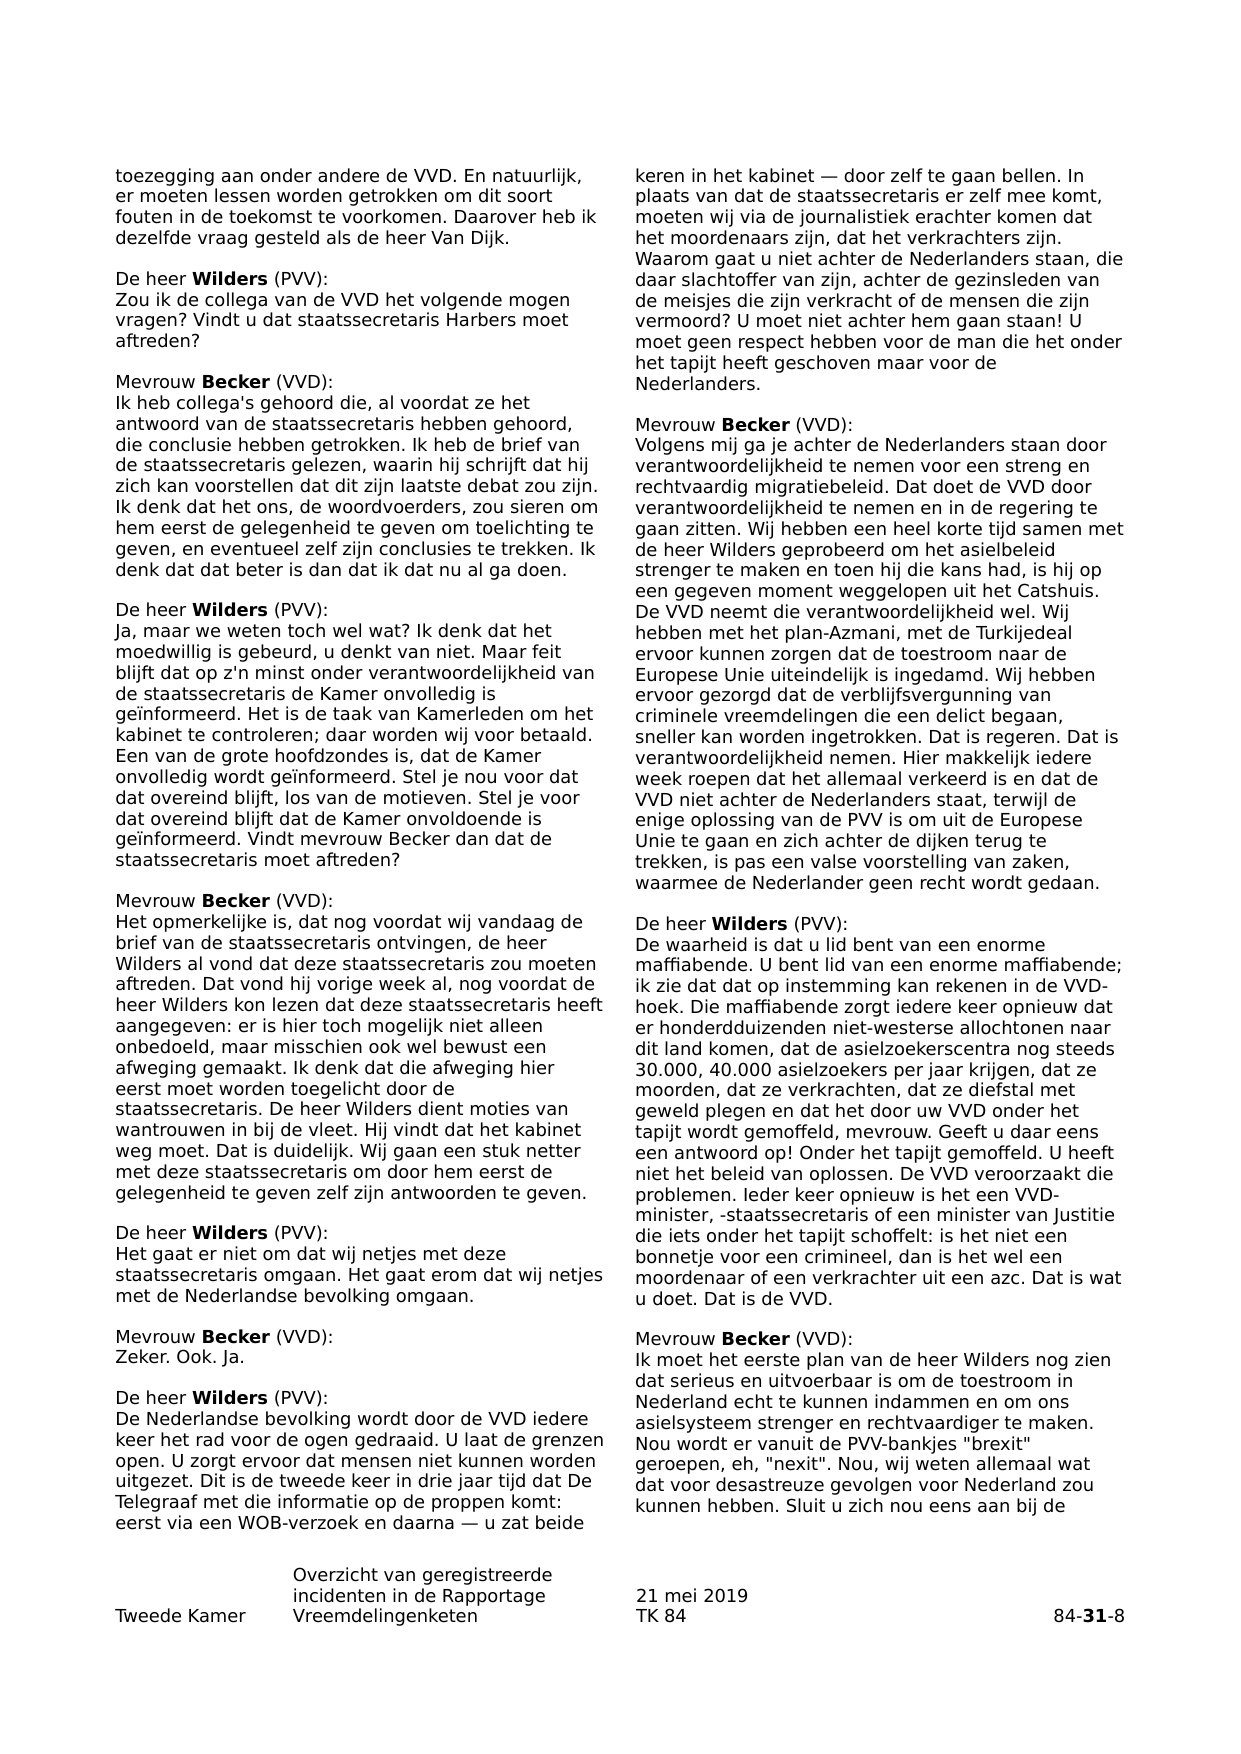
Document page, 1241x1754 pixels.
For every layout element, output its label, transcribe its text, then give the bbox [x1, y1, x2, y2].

text Mevrouw Becker (VVD): [635, 1329, 1125, 1350]
text De heer Wilders (PVV): [635, 913, 1125, 934]
text Het gaat er niet om dat wij netjes met deze staatssecretaris omgaan. Het gaat erom dat wij netjes met de Nederlandse bevolking omgaan. [115, 1244, 605, 1306]
text Zeker. Ook. Ja. [115, 1347, 605, 1368]
text De heer Wilders (PVV): [115, 1388, 605, 1409]
text De heer Wilders (PVV): [115, 1223, 605, 1244]
text Ik moet het eerste plan van de heer Wilders nog zien dat serieus en uitvoerbaar is om de toestroom in Nederland echt te kunnen indammen en om ons asielsysteem strenger en rechtvaardiger te maken. Nou wordt er vanuit de PVV-bankjes "brexit" geroepen, eh, "nexit". Nou, wij weten allemaal wat dat voor desastreuze gevolgen voor Nederland zou kunnen hebben. Sluit u zich nou eens aan bij de [635, 1350, 1125, 1517]
text Ja, maar we weten toch wel wat? Ik denk dat het moedwillig is gebeurd, u denkt van niet. Maar feit blijft dat op z'n minst onder verantwoordelijkheid van de staatssecretaris de Kamer onvolledig is geïnformeerd. Het is de taak van Kamerleden om het kabinet te controleren; daar worden wij voor betaald. Een van de grote hoofdzondes is, dat de Kamer onvolledig wordt geïnformeerd. Stel je nou voor dat dat overeind blijft, los van de motieven. Stel je voor dat overeind blijft dat de Kamer onvoldoende is geïnformeerd. Vindt mevrouw Becker dan dat de staatssecretaris moet aftreden? [115, 621, 605, 871]
text Het opmerkelijke is, dat nog voordat wij vandaag de brief van de staatssecretaris ontvingen, de heer Wilders al vond dat deze staatssecretaris zou moeten aftreden. Dat vond hij vorige week al, nog voordat de heer Wilders kon lezen dat deze staatssecretaris heeft aangegeven: er is hier toch mogelijk niet alleen onbedoeld, maar misschien ook wel bewust een afweging gemaakt. Ik denk dat die afweging hier eerst moet worden toegelicht door de staatssecretaris. De heer Wilders dient moties van wantrouwen in bij de vleet. Hij vindt dat het kabinet weg moet. Dat is duidelijk. Wij gaan een stuk netter met deze staatssecretaris om door hem eerst de gelegenheid te geven zelf zijn antwoorden te geven. [115, 912, 605, 1203]
text De Nederlandse bevolking wordt door de VVD iedere keer het rad voor de ogen gedraaid. U laat de grenzen open. U zorgt ervoor dat mensen niet kunnen worden uitgezet. Dit is de tweede keer in drie jaar tijd dat De Telegraaf met die informatie op de proppen komt: eerst via een WOB-verzoek en daarna — u zat beide [115, 1409, 605, 1534]
text Mevrouw Becker (VVD): [115, 891, 605, 912]
text Mevrouw Becker (VVD): [115, 372, 605, 393]
text toezegging aan onder andere de VVD. En natuurlijk, er moeten lessen worden getrokken om dit soort fouten in de toekomst te voorkomen. Daarover heb ik dezelfde vraag gesteld als de heer Van Dijk. [115, 165, 605, 249]
text Zou ik de collega van de VVD het volgende mogen vragen? Vindt u dat staatssecretaris Harbers moet aftreden? [115, 289, 605, 352]
text Mevrouw Becker (VVD): [635, 414, 1125, 435]
text Ik heb collega's gehoord die, al voordat ze het antwoord van de staatssecretaris hebben gehoord, die conclusie hebben getrokken. Ik heb de brief van de staatssecretaris gelezen, waarin hij schrijft dat hij zich kan voorstellen dat dit zijn laatste debat zou zijn. Ik denk dat het ons, de woordvoerders, zou sieren om hem eerst de gelegenheid te geven om toelichting te geven, en eventueel zelf zijn conclusies te trekken. Ik denk dat dat beter is dan dat ik dat nu al ga doen. [115, 393, 605, 580]
text keren in het kabinet — door zelf te gaan bellen. In plaats van dat de staatssecretaris er zelf mee komt, moeten wij via de journalistiek erachter komen dat het moordenaars zijn, dat het verkrachters zijn. Waarom gaat u niet achter de Nederlanders staan, die daar slachtoffer van zijn, achter de gezinsleden van de meisjes die zijn verkracht of de mensen die zijn vermoord? U moet niet achter hem gaan staan! U moet geen respect hebben voor de man die het onder het tapijt heeft geschoven maar voor de Nederlanders. [635, 165, 1125, 394]
text Mevrouw Becker (VVD): [115, 1326, 605, 1347]
text De heer Wilders (PVV): [115, 269, 605, 289]
text De waarheid is dat u lid bent van een enorme maffiabende. U bent lid van een enorme maffiabende; ik zie dat dat op instemming kan rekenen in de VVD-hoek. Die maffiabende zorgt iedere keer opnieuw dat er honderdduizenden niet-westerse allochtonen naar dit land komen, dat de asielzoekerscentra nog steeds 30.000, 40.000 asielzoekers per jaar krijgen, dat ze moorden, dat ze verkrachten, dat ze diefstal met geweld plegen en dat het door uw VVD onder het tapijt wordt gemoffeld, mevrouw. Geeft u daar eens een antwoord op! Onder het tapijt gemoffeld. U heeft niet het beleid van oplossen. De VVD veroorzaakt die problemen. Ieder keer opnieuw is het een VVD-minister, -staatssecretaris of een minister van Justitie die iets onder het tapijt schoffelt: is het niet een bonnetje voor een crimineel, dan is het wel een moordenaar of een verkrachter uit een azc. Dat is wat u doet. Dat is de VVD. [635, 934, 1125, 1309]
text Volgens mij ga je achter de Nederlanders staan door verantwoordelijkheid te nemen voor een streng en rechtvaardig migratiebeleid. Dat doet de VVD door verantwoordelijkheid te nemen en in de regering te gaan zitten. Wij hebben een heel korte tijd samen met de heer Wilders geprobeerd om het asielbeleid strenger te maken en toen hij die kans had, is hij op een gegeven moment weggelopen uit het Catshuis. De VVD neemt die verantwoordelijkheid wel. Wij hebben met het plan-Azmani, met de Turkijedeal ervoor kunnen zorgen dat de toestroom naar de Europese Unie uiteindelijk is ingedamd. Wij hebben ervoor gezorgd dat de verblijfsvergunning van criminele vreemdelingen die een delict begaan, sneller kan worden ingetrokken. Dat is regeren. Dat is verantwoordelijkheid nemen. Hier makkelijk iedere week roepen dat het allemaal verkeerd is en dat de VVD niet achter de Nederlanders staat, terwijl de enige oplossing van de PVV is om uit de Europese Unie te gaan en zich achter de dijken terug te trekken, is pas een valse voorstelling van zaken, waarmee de Nederlander geen recht wordt gedaan. [635, 435, 1125, 893]
text De heer Wilders (PVV): [115, 600, 605, 621]
